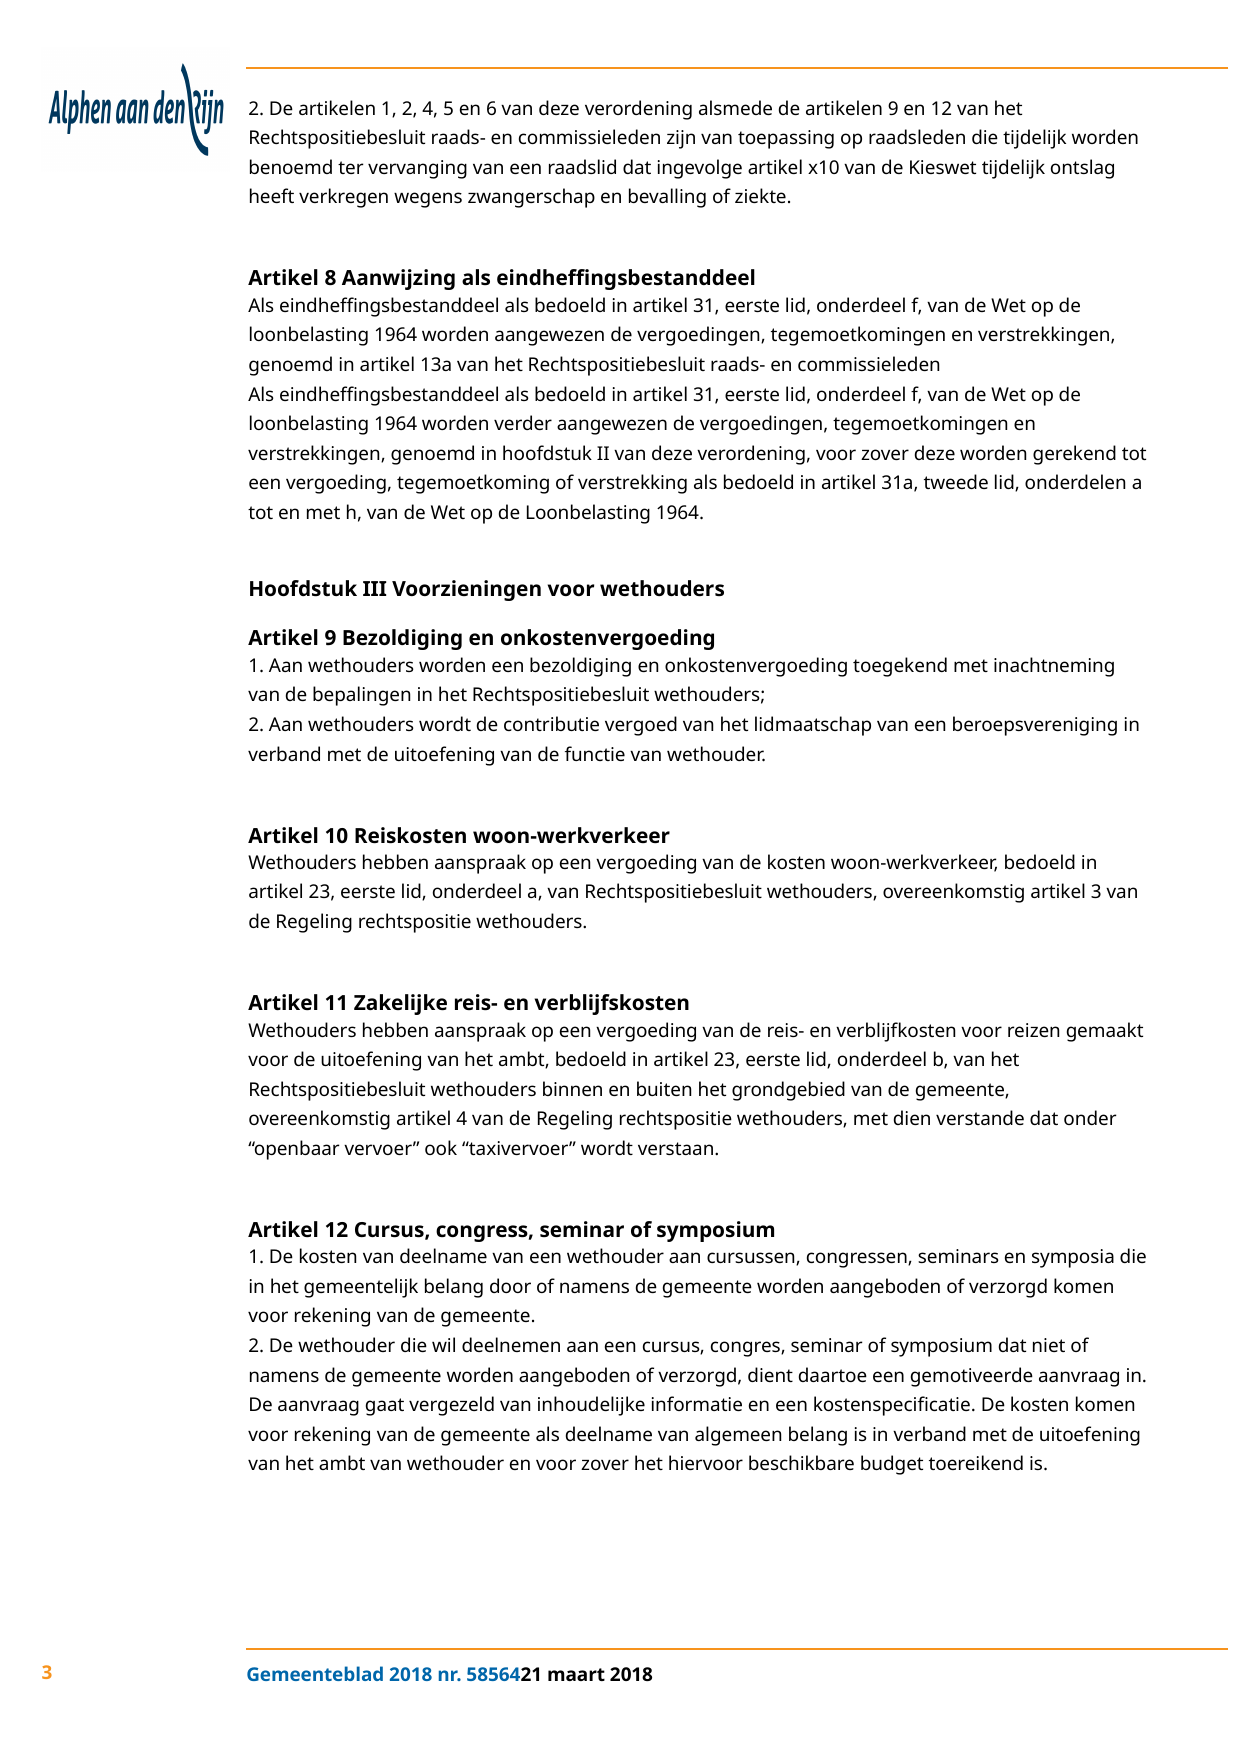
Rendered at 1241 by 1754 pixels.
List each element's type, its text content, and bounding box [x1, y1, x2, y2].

text Wethouders hebben aanspraak op een vergoeding van de reis- en verblijfkosten voor reizen gemaakt voor de uitoefening van het ambt, bedoeld in artikel 23, eerste lid, onderdeel b, van het Rechtspositiebesluit wethouders binnen en buiten het grondgebied van de gemeente, overeenkomstig artikel 4 van de Regeling rechtspositie wethouders, met dien verstande dat onder “openbaar vervoer” ook “taxivervoer” wordt verstaan. [248, 1017, 1152, 1161]
text 2. De wethouder die wil deelnemen aan een cursus, congres, seminar of symposium dat niet of namens de gemeente worden aangeboden of verzorgd, dient daartoe een gemotiveerde aanvraag in. De aanvraag gaat vergezeld van inhoudelijke informatie en een kostenspecificatie. De kosten komen voor rekening van de gemeente als deelname van algemeen belang is in verband met de uitoefening van het ambt van wethouder en voor zover het hiervoor beschikbare budget toereikend is. [248, 1332, 1152, 1476]
text Artikel 8 Aanwijzing als eindheffingsbestanddeel [248, 263, 1152, 292]
text Artikel 9 Bezoldiging en onkostenvergoeding [248, 623, 1152, 652]
text 2. De artikelen 1, 2, 4, 5 en 6 van deze verordening alsmede de artikelen 9 en 12 van het Rechtspositiebesluit raads- en commissieleden zijn van toepassing op raadsleden die tijdelijk worden benoemd ter vervanging van een raadslid dat ingevolge artikel x10 van de Kieswet tijdelijk ontslag heeft verkregen wegens zwangerschap en bevalling of ziekte. [248, 95, 1152, 209]
text 1. Aan wethouders worden een bezoldiging en onkostenvergoeding toegekend met inachtneming van de bepalingen in het Rechtspositiebesluit wethouders; [248, 652, 1152, 707]
text 1. De kosten van deelname van een wethouder aan cursussen, congressen, seminars en symposia die in het gemeentelijk belang door of namens de gemeente worden aangeboden of verzorgd komen voor rekening van de gemeente. [248, 1243, 1152, 1328]
text Als eindheffingsbestanddeel als bedoeld in artikel 31, eerste lid, onderdeel f, van de Wet op de loonbelasting 1964 worden aangewezen de vergoedingen, tegemoetkomingen en verstrekkingen, genoemd in artikel 13a van het Rechtspositiebesluit raads- en commissieleden [248, 292, 1152, 377]
text Artikel 10 Reiskosten woon-werkverkeer [248, 821, 1152, 849]
text Als eindheffingsbestanddeel als bedoeld in artikel 31, eerste lid, onderdeel f, van de Wet op de loonbelasting 1964 worden verder aangewezen de vergoedingen, tegemoetkomingen en verstrekkingen, genoemd in hoofdstuk II van deze verordening, voor zover deze worden gerekend tot een vergoeding, tegemoetkoming of verstrekking als bedoeld in artikel 31a, tweede lid, onderdelen a tot en met h, van de Wet op de Loonbelasting 1964. [248, 381, 1152, 525]
text Artikel 11 Zakelijke reis- en verblijfskosten [248, 988, 1152, 1017]
text Wethouders hebben aanspraak op een vergoeding van de kosten woon-werkverkeer, bedoeld in artikel 23, eerste lid, onderdeel a, van Rechtspositiebesluit wethouders, overeenkomstig artikel 3 van de Regeling rechtspositie wethouders. [248, 849, 1152, 934]
text Hoofdstuk III Voorzieningen voor wethouders [248, 574, 1152, 603]
picture [41, 47, 231, 172]
text Artikel 12 Cursus, congress, seminar of symposium [248, 1215, 1152, 1243]
text 2. Aan wethouders wordt de contributie vergoed van het lidmaatschap van een beroepsvereniging in verband met de uitoefening van de functie van wethouder. [248, 711, 1152, 766]
